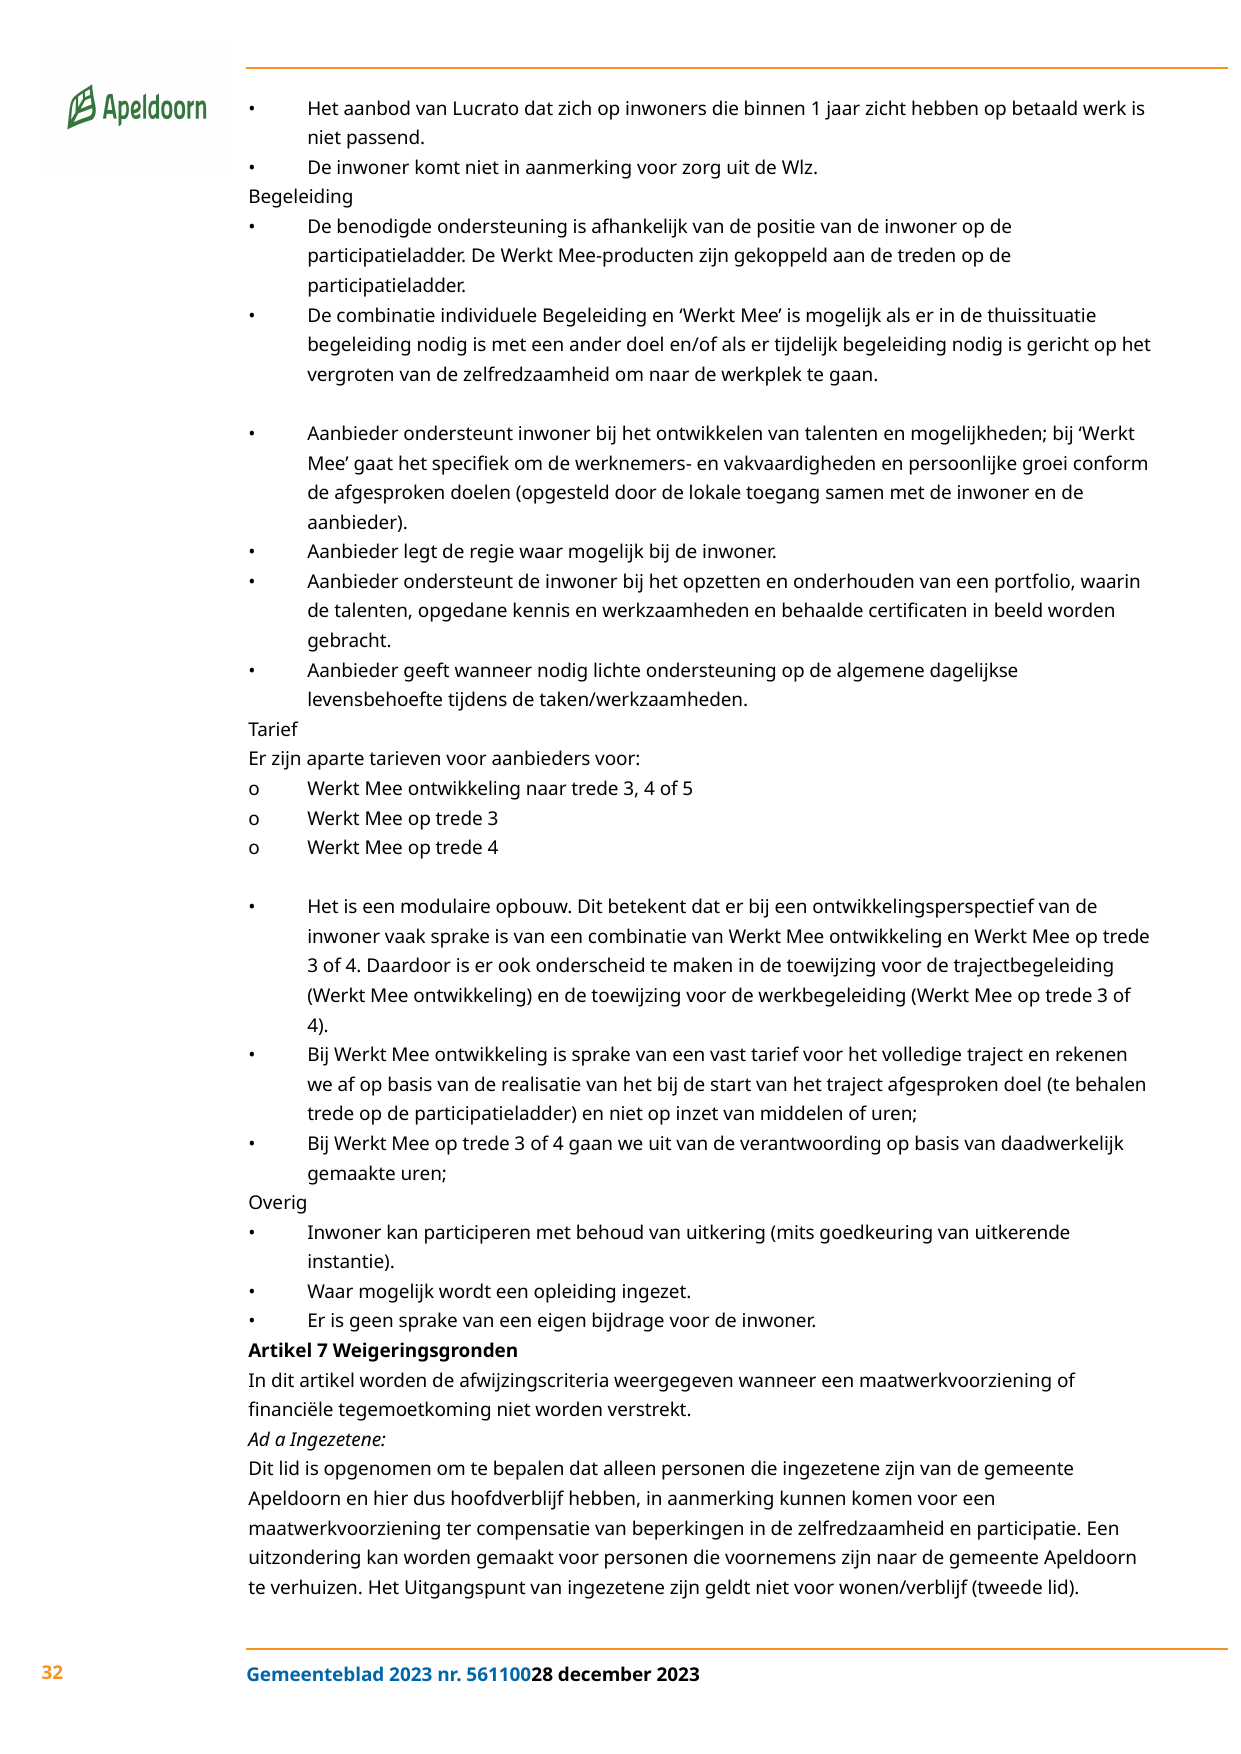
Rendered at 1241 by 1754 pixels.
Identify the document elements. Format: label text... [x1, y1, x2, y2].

list Het is een modulaire opbouw. Dit betekent dat er bij een ontwikkelingsperspectief van de inwoner vaak sprake is van een combinatie van Werkt Mee ontwikkeling en Werkt Mee op trede 3 of 4. Daardoor is er ook onderscheid te maken in de toewijzing voor de trajectbegeleiding (Werkt Mee ontwikkeling) en de toewijzing voor de werkbegeleiding (Werkt Mee op trede 3 of 4). [248, 893, 1152, 1038]
list De combinatie individuele Begeleiding en ‘Werkt Mee’ is mogelijk als er in de thuissituatie begeleiding nodig is met een ander doel en/of als er tijdelijk begeleiding nodig is gericht op het vergroten van de zelfredzaamheid om naar de werkplek te gaan. [248, 302, 1152, 387]
list Bij Werkt Mee ontwikkeling is sprake van een vast tarief voor het volledige traject en rekenen we af op basis van de realisatie van het bij de start van het traject afgesproken doel (te behalen trede op de participatieladder) en niet op inzet van middelen of uren; [248, 1041, 1152, 1126]
text In dit artikel worden de afwijzingscriteria weergegeven wanneer een maatwerkvoorziening of financiële tegemoetkoming niet worden verstrekt. [248, 1367, 1152, 1422]
text Overig [248, 1189, 1152, 1215]
list Werkt Mee op trede 3 [248, 805, 1152, 831]
list Aanbieder ondersteunt inwoner bij het ontwikkelen van talenten en mogelijkheden; bij ‘Werkt Mee’ gaat het specifiek om de werknemers- en vakvaardigheden en persoonlijke groei conform de afgesproken doelen (opgesteld door de lokale toegang samen met de inwoner en de aanbieder). [248, 420, 1152, 535]
text Artikel 7 Weigeringsgronden [248, 1337, 1152, 1363]
list Bij Werkt Mee op trede 3 of 4 gaan we uit van de verantwoording op basis van daadwerkelijk gemaakte uren; [248, 1130, 1152, 1186]
text Dit lid is opgenomen om te bepalen dat alleen personen die ingezetene zijn van de gemeente Apeldoorn en hier dus hoofdverblijf hebben, in aanmerking kunnen komen voor een maatwerkvoorziening ter compensatie van beperkingen in de zelfredzaamheid en participatie. Een uitzondering kan worden gemaakt voor personen die voornemens zijn naar de gemeente Apeldoorn te verhuizen. Het Uitgangspunt van ingezetene zijn geldt niet voor wonen/verblijf (tweede lid). [248, 1456, 1152, 1600]
text Tarief [248, 716, 1152, 742]
list Aanbieder ondersteunt de inwoner bij het opzetten en onderhouden van een portfolio, waarin de talenten, opgedane kennis en werkzaamheden en behaalde certificaten in beeld worden gebracht. [248, 568, 1152, 653]
text Er zijn aparte tarieven voor aanbieders voor: [248, 746, 1152, 771]
list De benodigde ondersteuning is afhankelijk van de positie van de inwoner op de participatieladder. De Werkt Mee-producten zijn gekoppeld aan de treden op de participatieladder. [248, 213, 1152, 298]
list Inwoner kan participeren met behoud van uitkering (mits goedkeuring van uitkerende instantie). [248, 1219, 1152, 1274]
list Er is geen sprake van een eigen bijdrage voor de inwoner. [248, 1308, 1152, 1333]
list Werkt Mee op trede 4 [248, 834, 1152, 860]
picture [41, 47, 231, 172]
list Waar mogelijk wordt een opleiding ingezet. [248, 1278, 1152, 1304]
text Begeleiding [248, 183, 1152, 209]
list Aanbieder legt de regie waar mogelijk bij de inwoner. [248, 538, 1152, 564]
list Het aanbod van Lucrato dat zich op inwoners die binnen 1 jaar zicht hebben op betaald werk is niet passend. [248, 95, 1152, 150]
list De inwoner komt niet in aanmerking voor zorg uit de Wlz. [248, 154, 1152, 180]
list Aanbieder geeft wanneer nodig lichte ondersteuning op de algemene dagelijkse levensbehoefte tijdens de taken/werkzaamheden. [248, 657, 1152, 712]
list Werkt Mee ontwikkeling naar trede 3, 4 of 5 [248, 775, 1152, 801]
text Ad a Ingezetene: [248, 1426, 1152, 1452]
